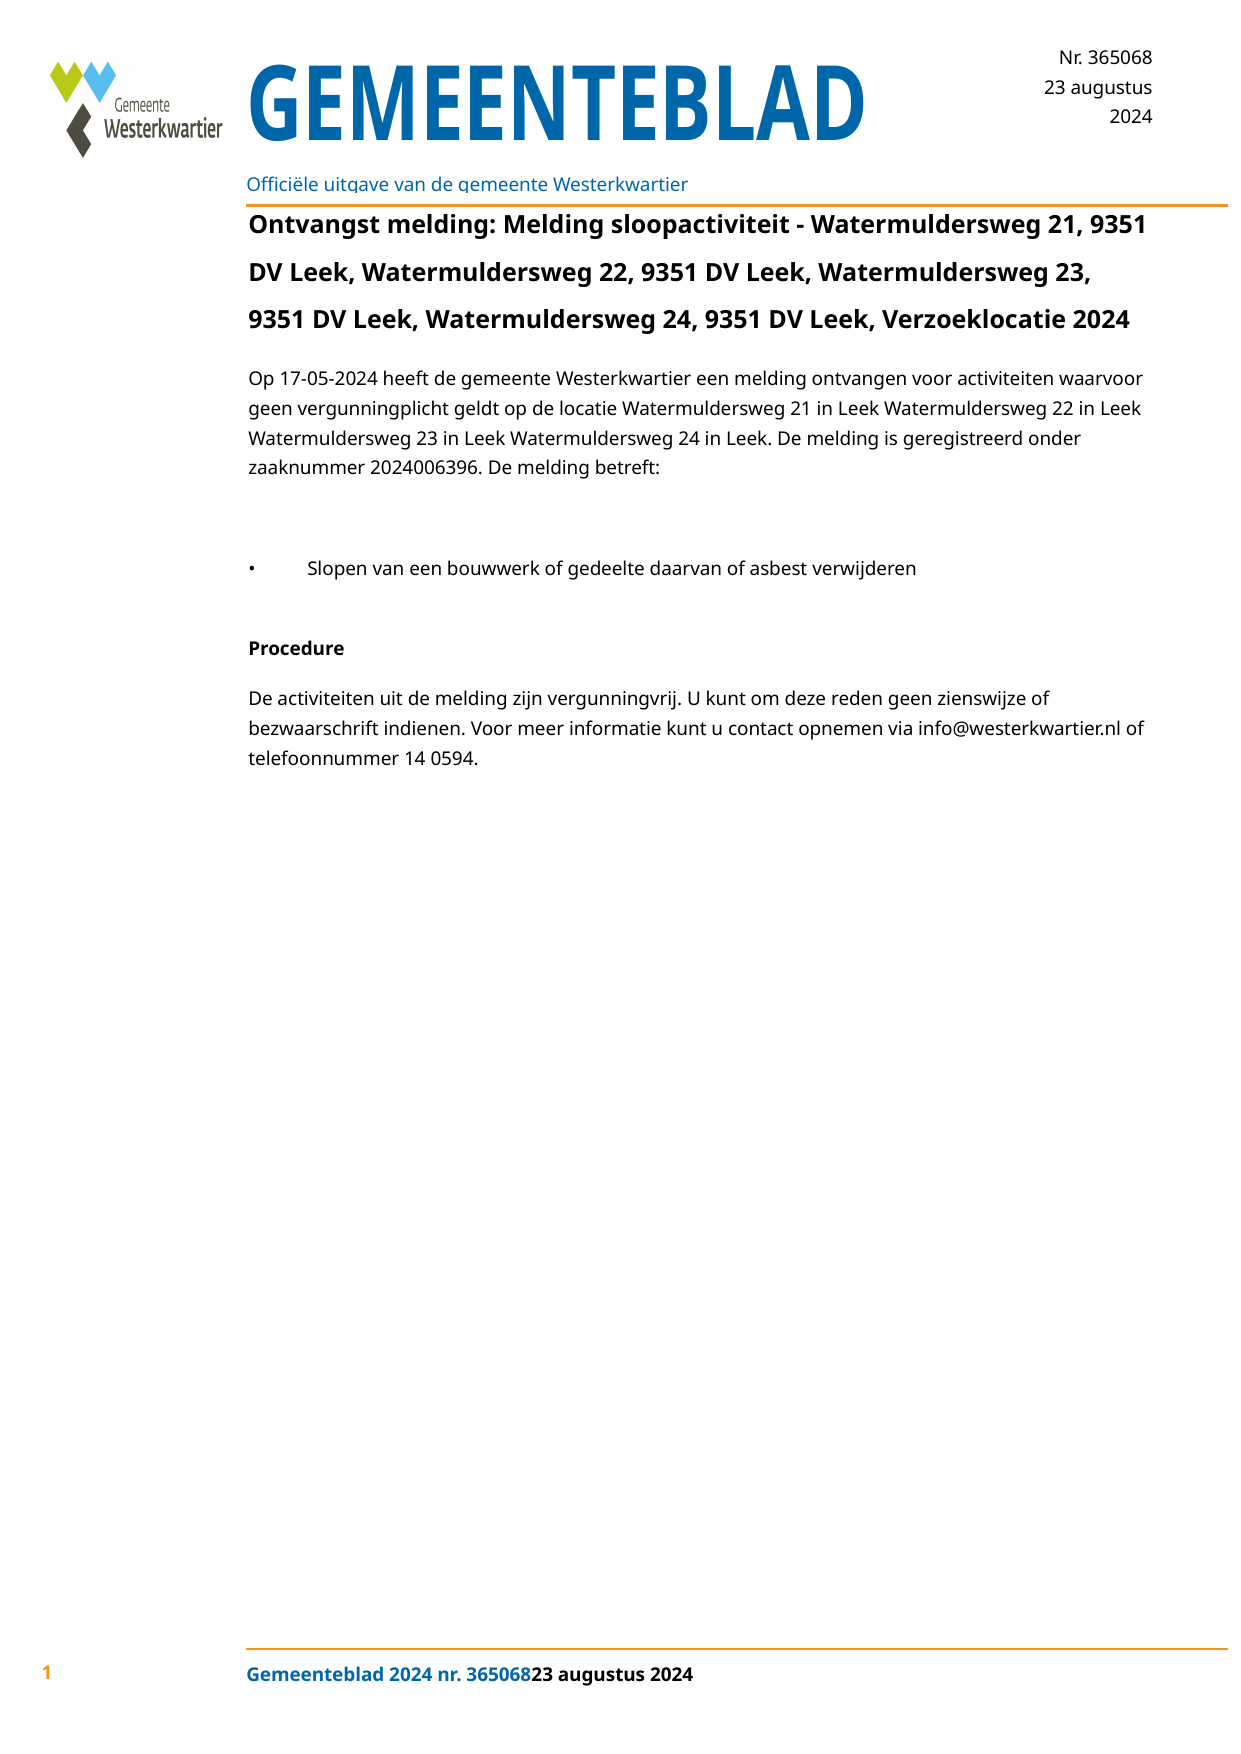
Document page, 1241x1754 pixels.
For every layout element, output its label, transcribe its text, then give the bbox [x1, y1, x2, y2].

text Procedure [248, 635, 1152, 661]
picture [41, 47, 231, 172]
list Slopen van een bouwwerk of gedeelte daarvan of asbest verwijderen [248, 555, 1152, 581]
text Op 17-05-2024 heeft de gemeente Westerkwartier een melding ontvangen voor activiteiten waarvoor geen vergunningplicht geldt op de locatie Watermuldersweg 21 in Leek Watermuldersweg 22 in Leek Watermuldersweg 23 in Leek Watermuldersweg 24 in Leek. De melding is geregistreerd onder zaaknummer 2024006396. De melding betreft: [248, 366, 1152, 480]
text De activiteiten uit de melding zijn vergunningvrij. U kunt om deze reden geen zienswijze of bezwaarschrift indienen. Voor meer informatie kunt u contact opnemen via info@westerkwartier.nl of telefoonnummer 14 0594. [248, 686, 1152, 770]
text Ontvangst melding: Melding sloopactiviteit - Watermuldersweg 21, 9351 DV Leek, Watermuldersweg 22, 9351 DV Leek, Watermuldersweg 23, 9351 DV Leek, Watermuldersweg 24, 9351 DV Leek, Verzoeklocatie 2024 [248, 207, 1152, 336]
